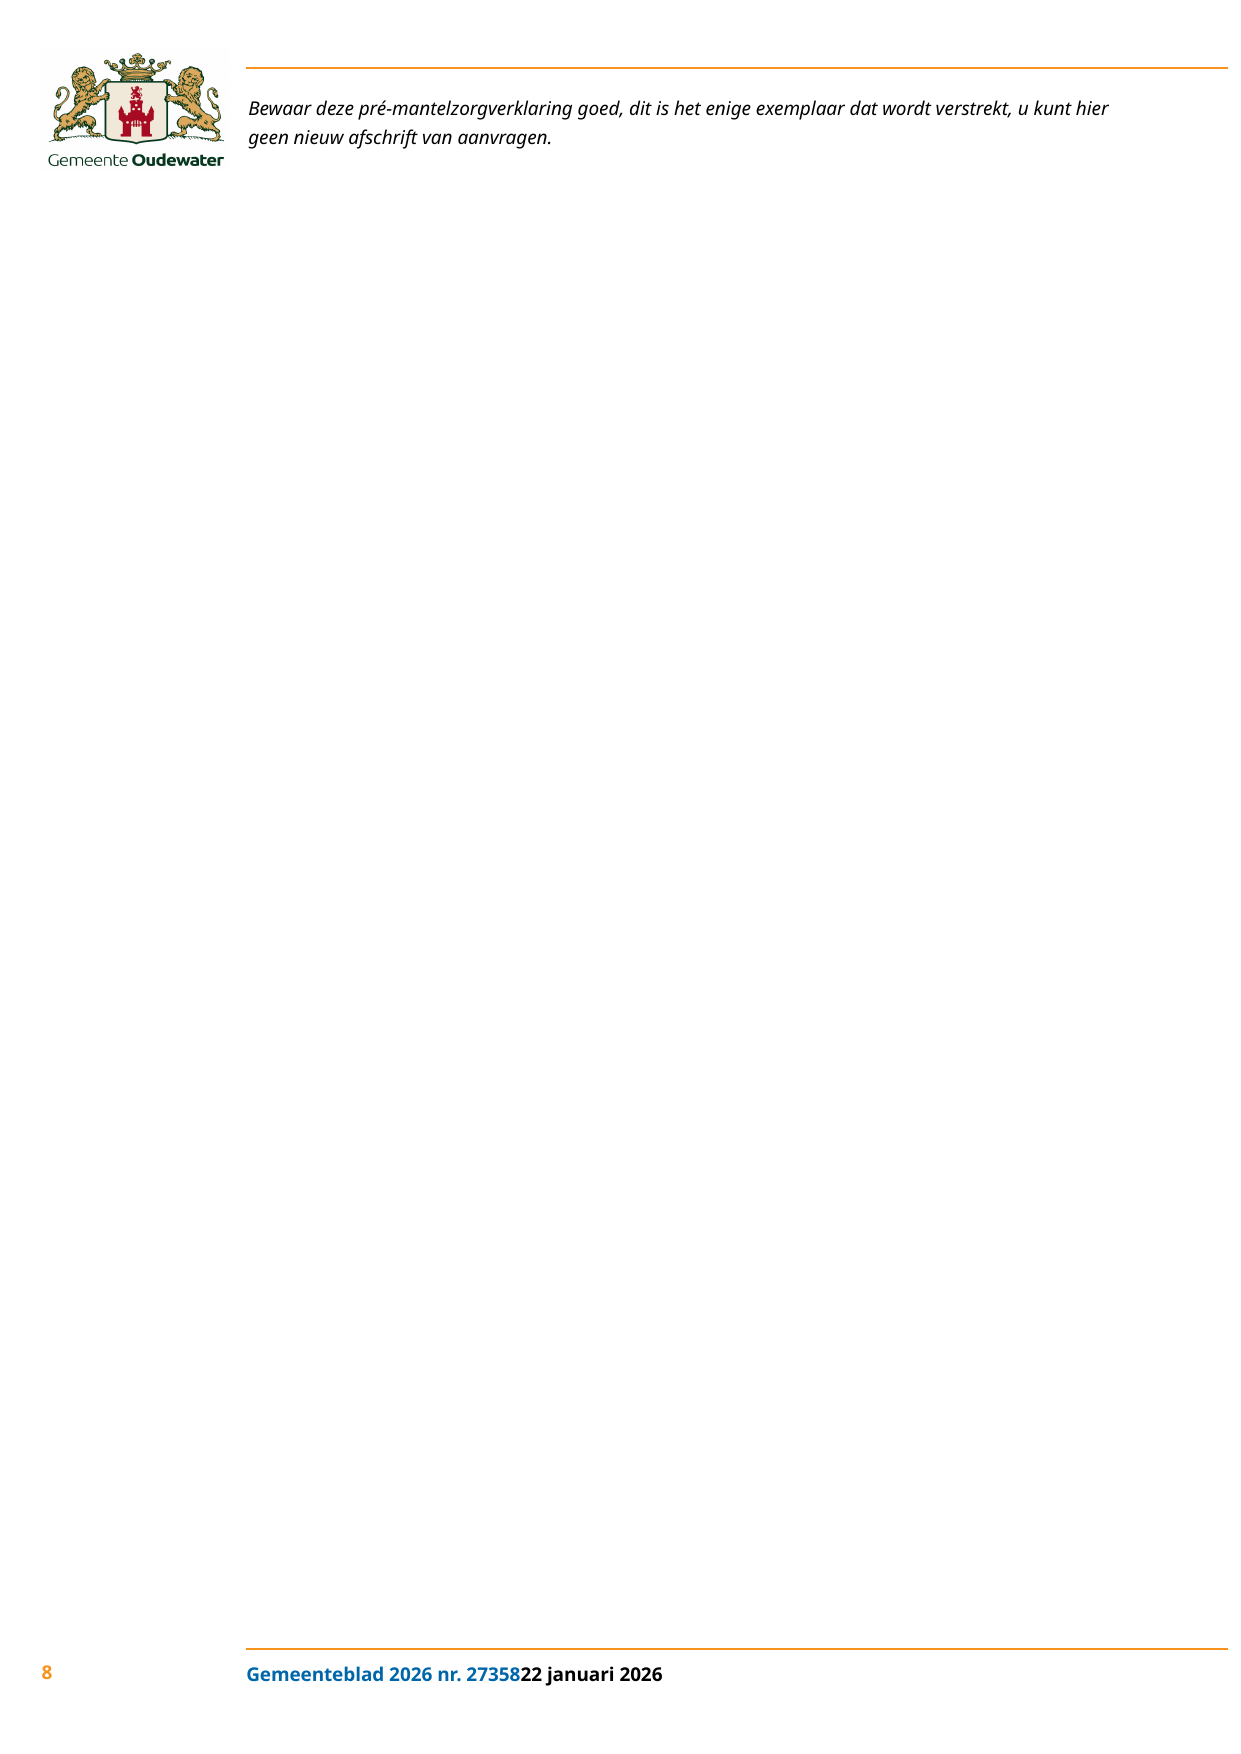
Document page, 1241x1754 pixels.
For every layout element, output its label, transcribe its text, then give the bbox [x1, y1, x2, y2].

picture [41, 47, 231, 172]
text Bewaar deze pré-mantelzorgverklaring goed, dit is het enige exemplaar dat wordt verstrekt, u kunt hier geen nieuw afschrift van aanvragen. [248, 95, 1152, 150]
